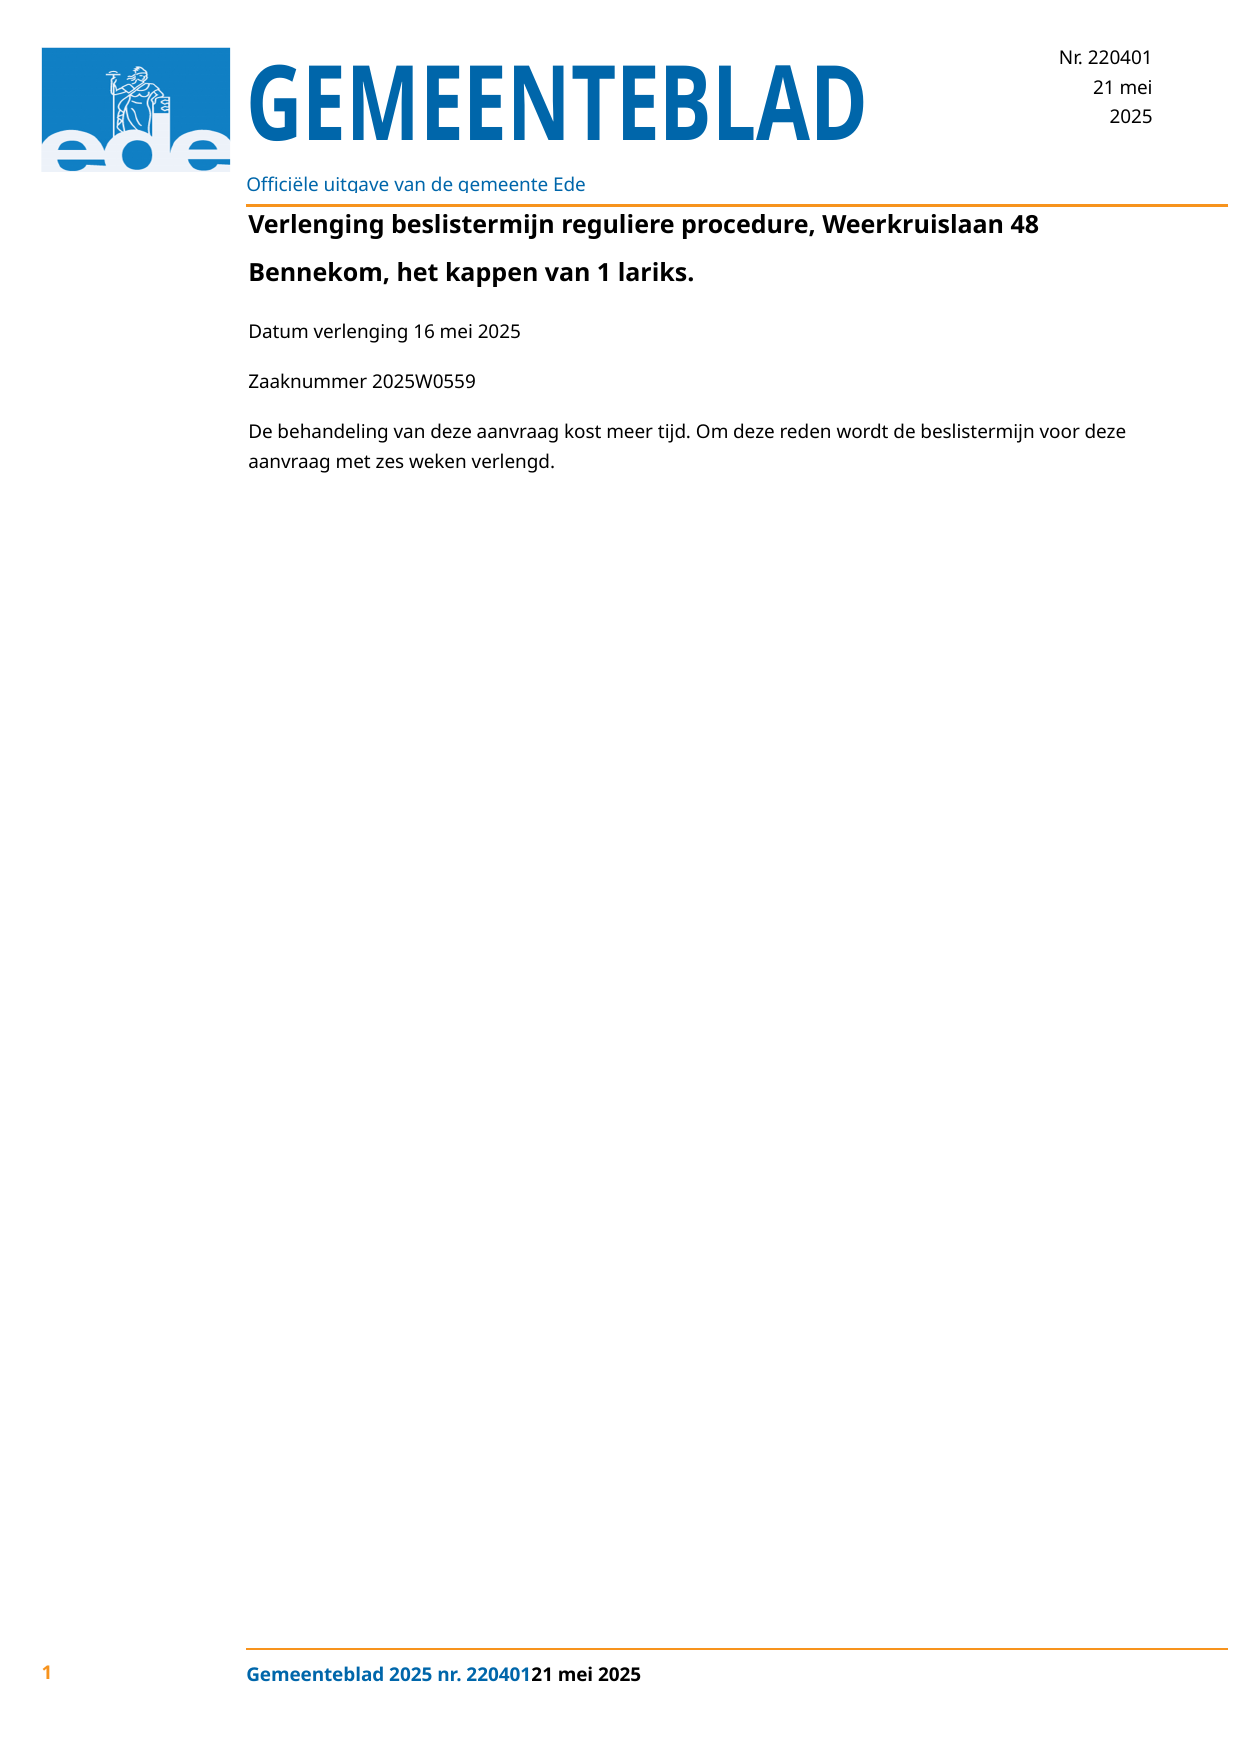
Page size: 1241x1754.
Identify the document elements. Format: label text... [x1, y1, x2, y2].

text De behandeling van deze aanvraag kost meer tijd. Om deze reden wordt de beslistermijn voor deze aanvraag met zes weken verlengd. [248, 419, 1152, 474]
text Zaaknummer 2025W0559 [248, 368, 1152, 394]
text Verlenging beslistermijn reguliere procedure, Weerkruislaan 48 Bennekom, het kappen van 1 lariks. [248, 207, 1152, 288]
picture [41, 47, 231, 172]
text Datum verlenging 16 mei 2025 [248, 318, 1152, 344]
